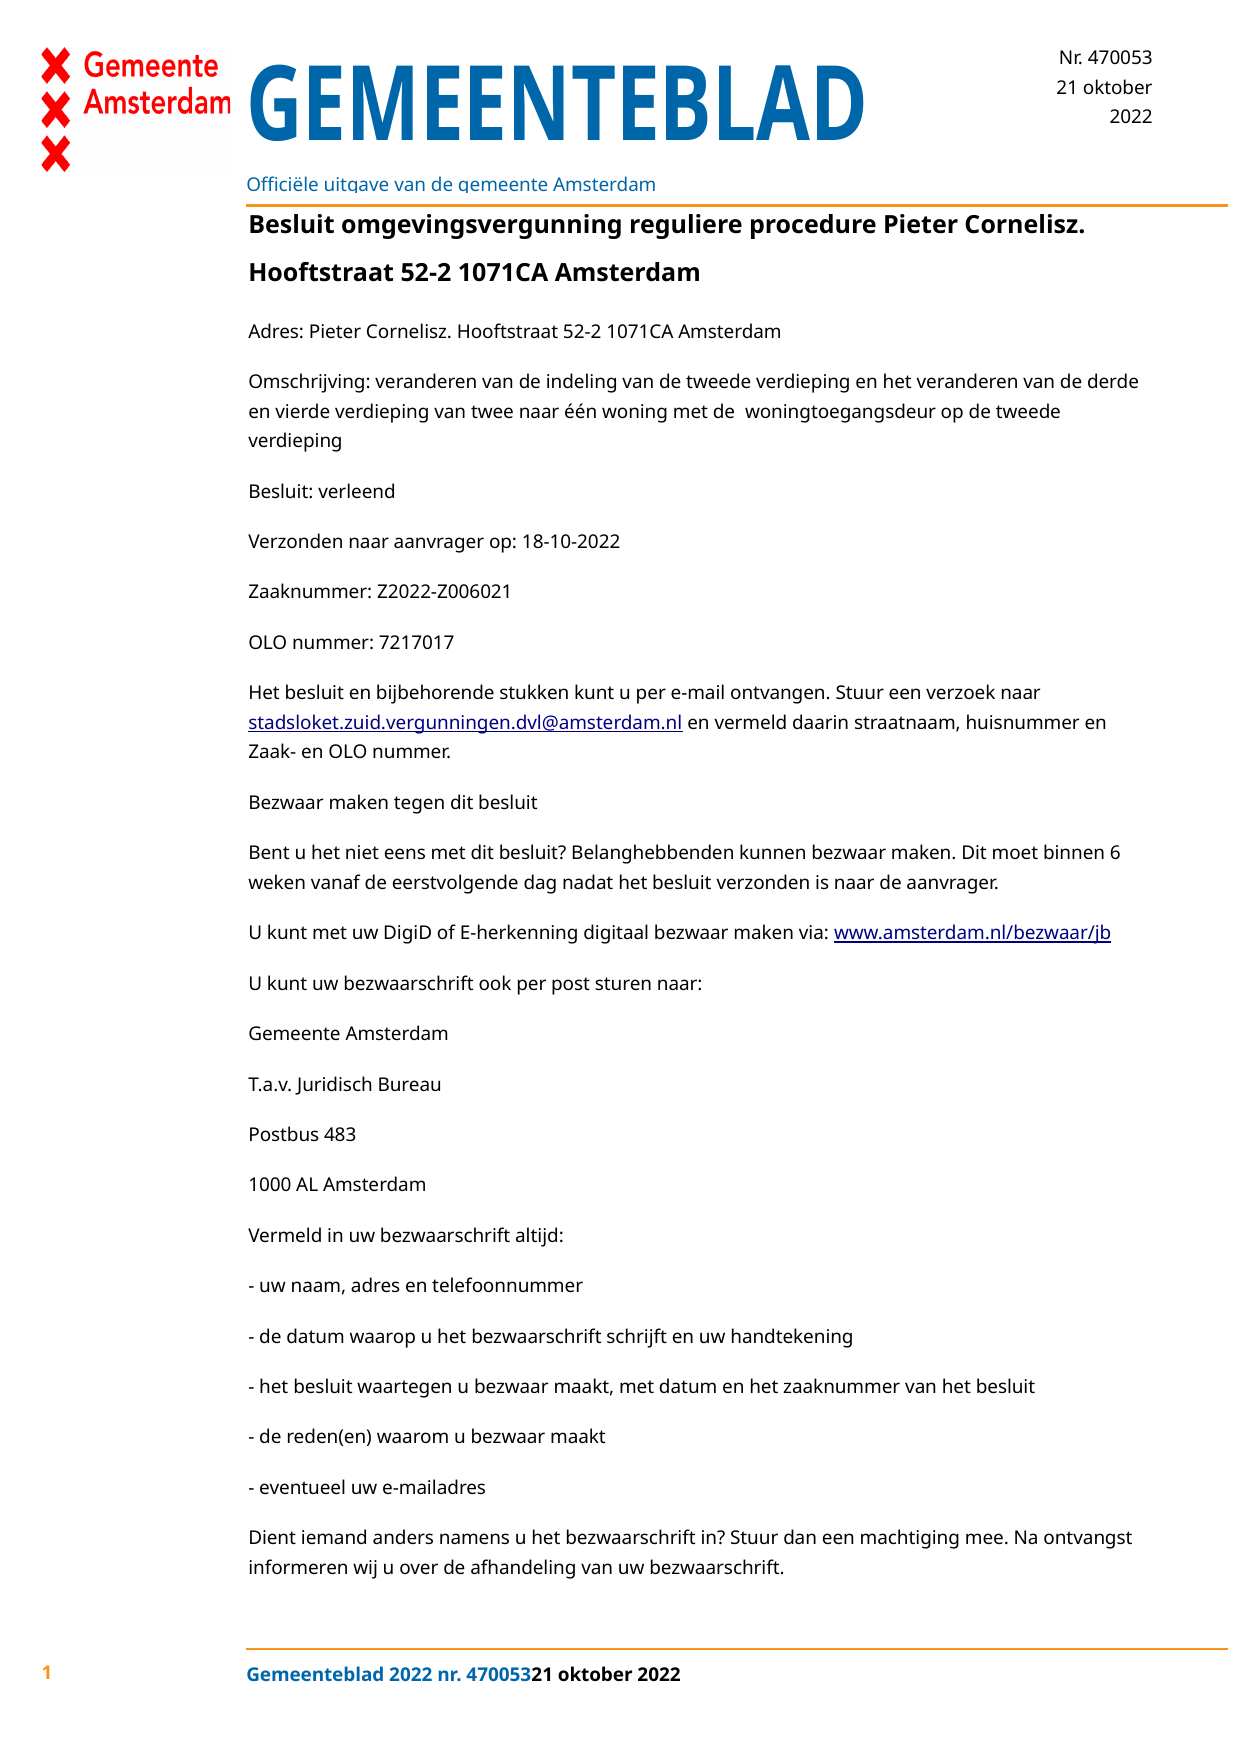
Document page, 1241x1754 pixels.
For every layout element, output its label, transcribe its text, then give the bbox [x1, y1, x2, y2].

text - de reden(en) waarom u bezwaar maakt [248, 1424, 1152, 1449]
text Adres: Pieter Cornelisz. Hooftstraat 52-2 1071CA Amsterdam [248, 318, 1152, 344]
text Besluit: verleend [248, 478, 1152, 504]
text Zaaknummer: Z2022-Z006021 [248, 579, 1152, 604]
text 1000 AL Amsterdam [248, 1172, 1152, 1197]
text Het besluit en bijbehorende stukken kunt u per e-mail ontvangen. Stuur een verzoek naar stadsloket.zuid.vergunningen.dvl@amsterdam.nl en vermeld daarin straatnaam, huisnummer en Zaak- en OLO nummer. [248, 679, 1152, 764]
text Besluit omgevingsvergunning reguliere procedure Pieter Cornelisz. Hooftstraat 52-2 1071CA Amsterdam [248, 207, 1152, 288]
text Postbus 483 [248, 1121, 1152, 1147]
text - eventueel uw e-mailadres [248, 1474, 1152, 1500]
picture [41, 47, 231, 172]
text U kunt met uw DigiD of E-herkenning digitaal bezwaar maken via: www.amsterdam.nl/bezwaar/jb [248, 919, 1152, 945]
text Vermeld in uw bezwaarschrift altijd: [248, 1222, 1152, 1248]
text Dient iemand anders namens u het bezwaarschrift in? Stuur dan een machtiging mee. Na ontvangst informeren wij u over de afhandeling van uw bezwaarschrift. [248, 1524, 1152, 1580]
text Verzonden naar aanvrager op: 18-10-2022 [248, 528, 1152, 554]
text Omschrijving: veranderen van de indeling van de tweede verdieping en het veranderen van de derde en vierde verdieping van twee naar één woning met de woningtoegangsdeur op de tweede verdieping [248, 368, 1152, 453]
text Bezwaar maken tegen dit besluit [248, 789, 1152, 815]
text - uw naam, adres en telefoonnummer [248, 1272, 1152, 1298]
text T.a.v. Juridisch Bureau [248, 1071, 1152, 1097]
text Bent u het niet eens met dit besluit? Belanghebbenden kunnen bezwaar maken. Dit moet binnen 6 weken vanaf de eerstvolgende dag nadat het besluit verzonden is naar de aanvrager. [248, 839, 1152, 895]
text Gemeente Amsterdam [248, 1020, 1152, 1046]
text - de datum waarop u het bezwaarschrift schrijft en uw handtekening [248, 1323, 1152, 1349]
text U kunt uw bezwaarschrift ook per post sturen naar: [248, 970, 1152, 996]
text - het besluit waartegen u bezwaar maakt, met datum en het zaaknummer van het besluit [248, 1373, 1152, 1399]
text OLO nummer: 7217017 [248, 629, 1152, 655]
